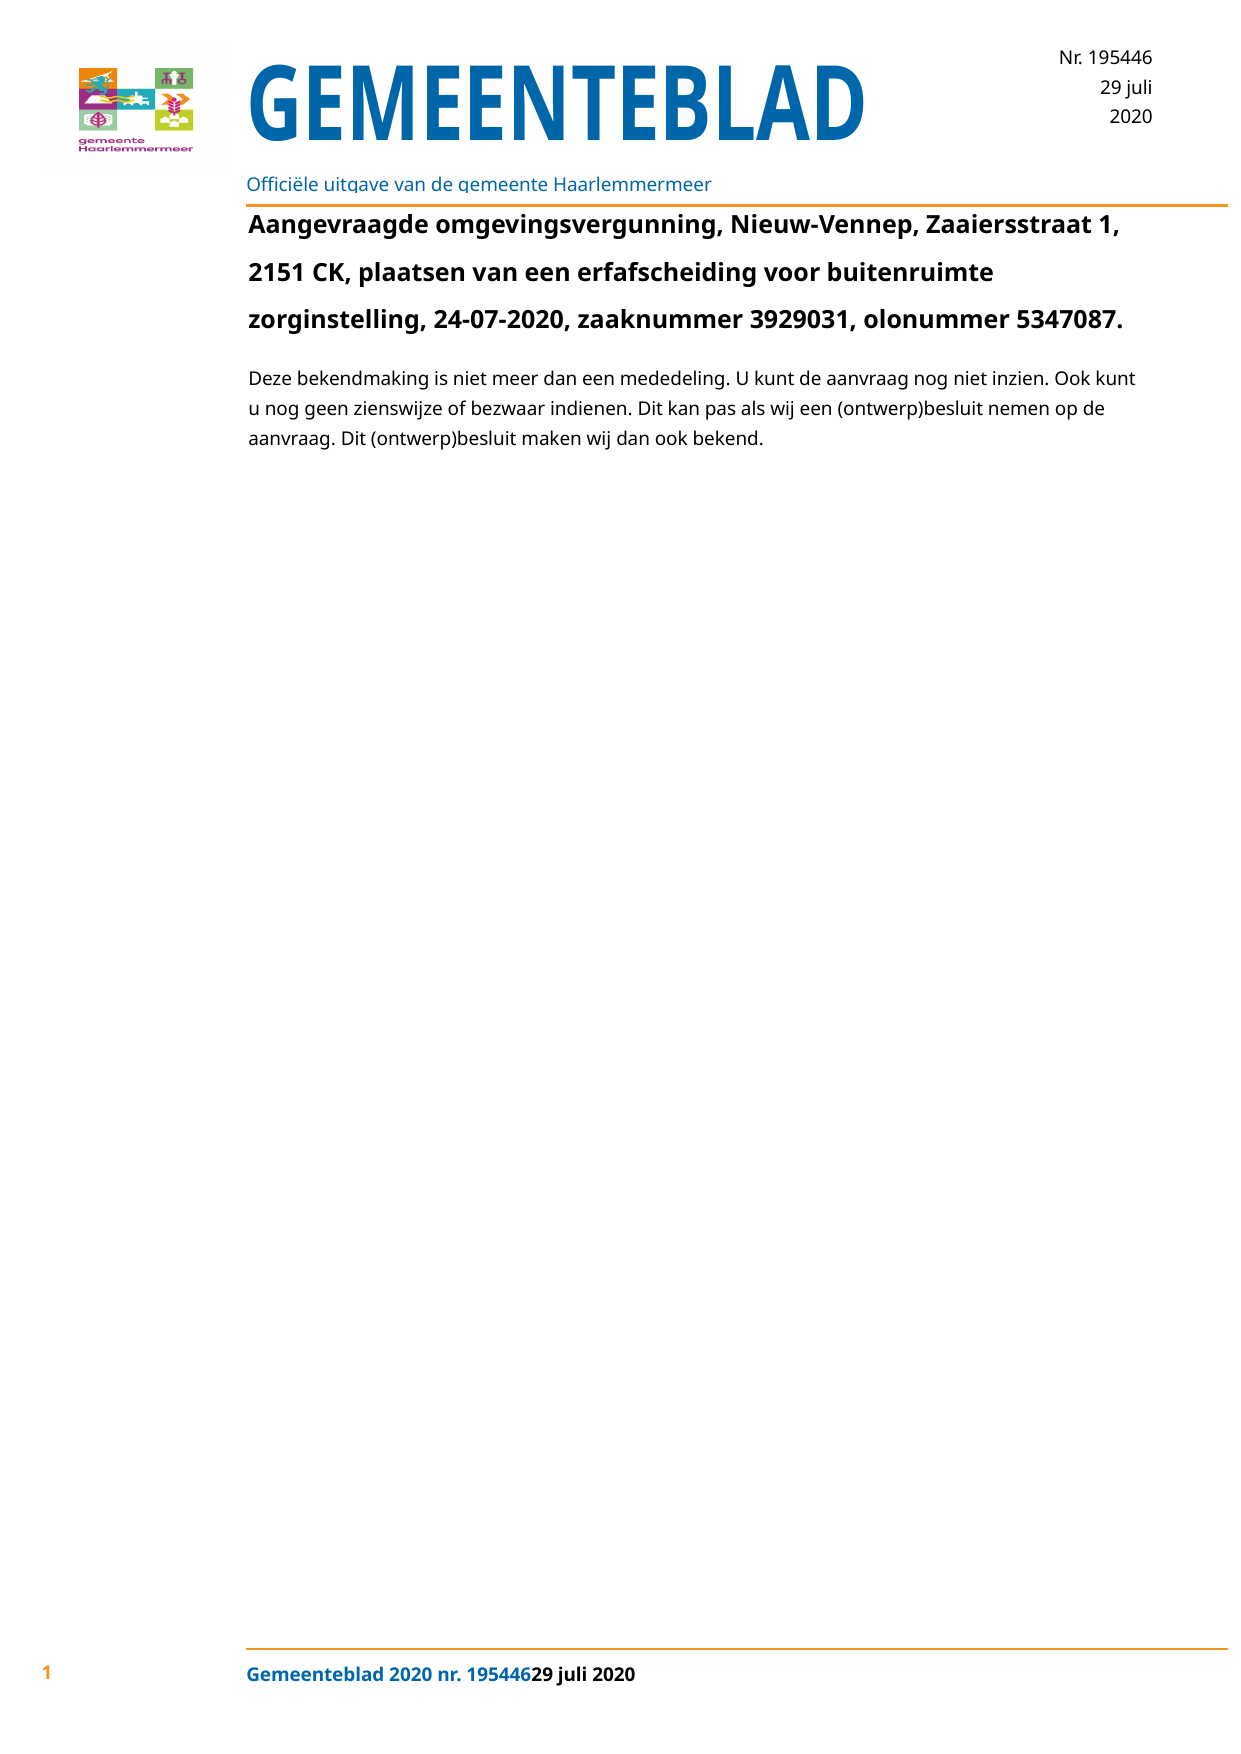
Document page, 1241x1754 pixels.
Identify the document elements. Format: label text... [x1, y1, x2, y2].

text Aangevraagde omgevingsvergunning, Nieuw-Vennep, Zaaiersstraat 1, 2151 CK, plaatsen van een erfafscheiding voor buitenruimte zorginstelling, 24-07-2020, zaaknummer 3929031, olonummer 5347087. [248, 207, 1152, 336]
picture [41, 47, 231, 172]
text Deze bekendmaking is niet meer dan een mededeling. U kunt de aanvraag nog niet inzien. Ook kunt u nog geen zienswijze of bezwaar indienen. Dit kan pas als wij een (ontwerp)besluit nemen op de aanvraag. Dit (ontwerp)besluit maken wij dan ook bekend. [248, 366, 1152, 450]
